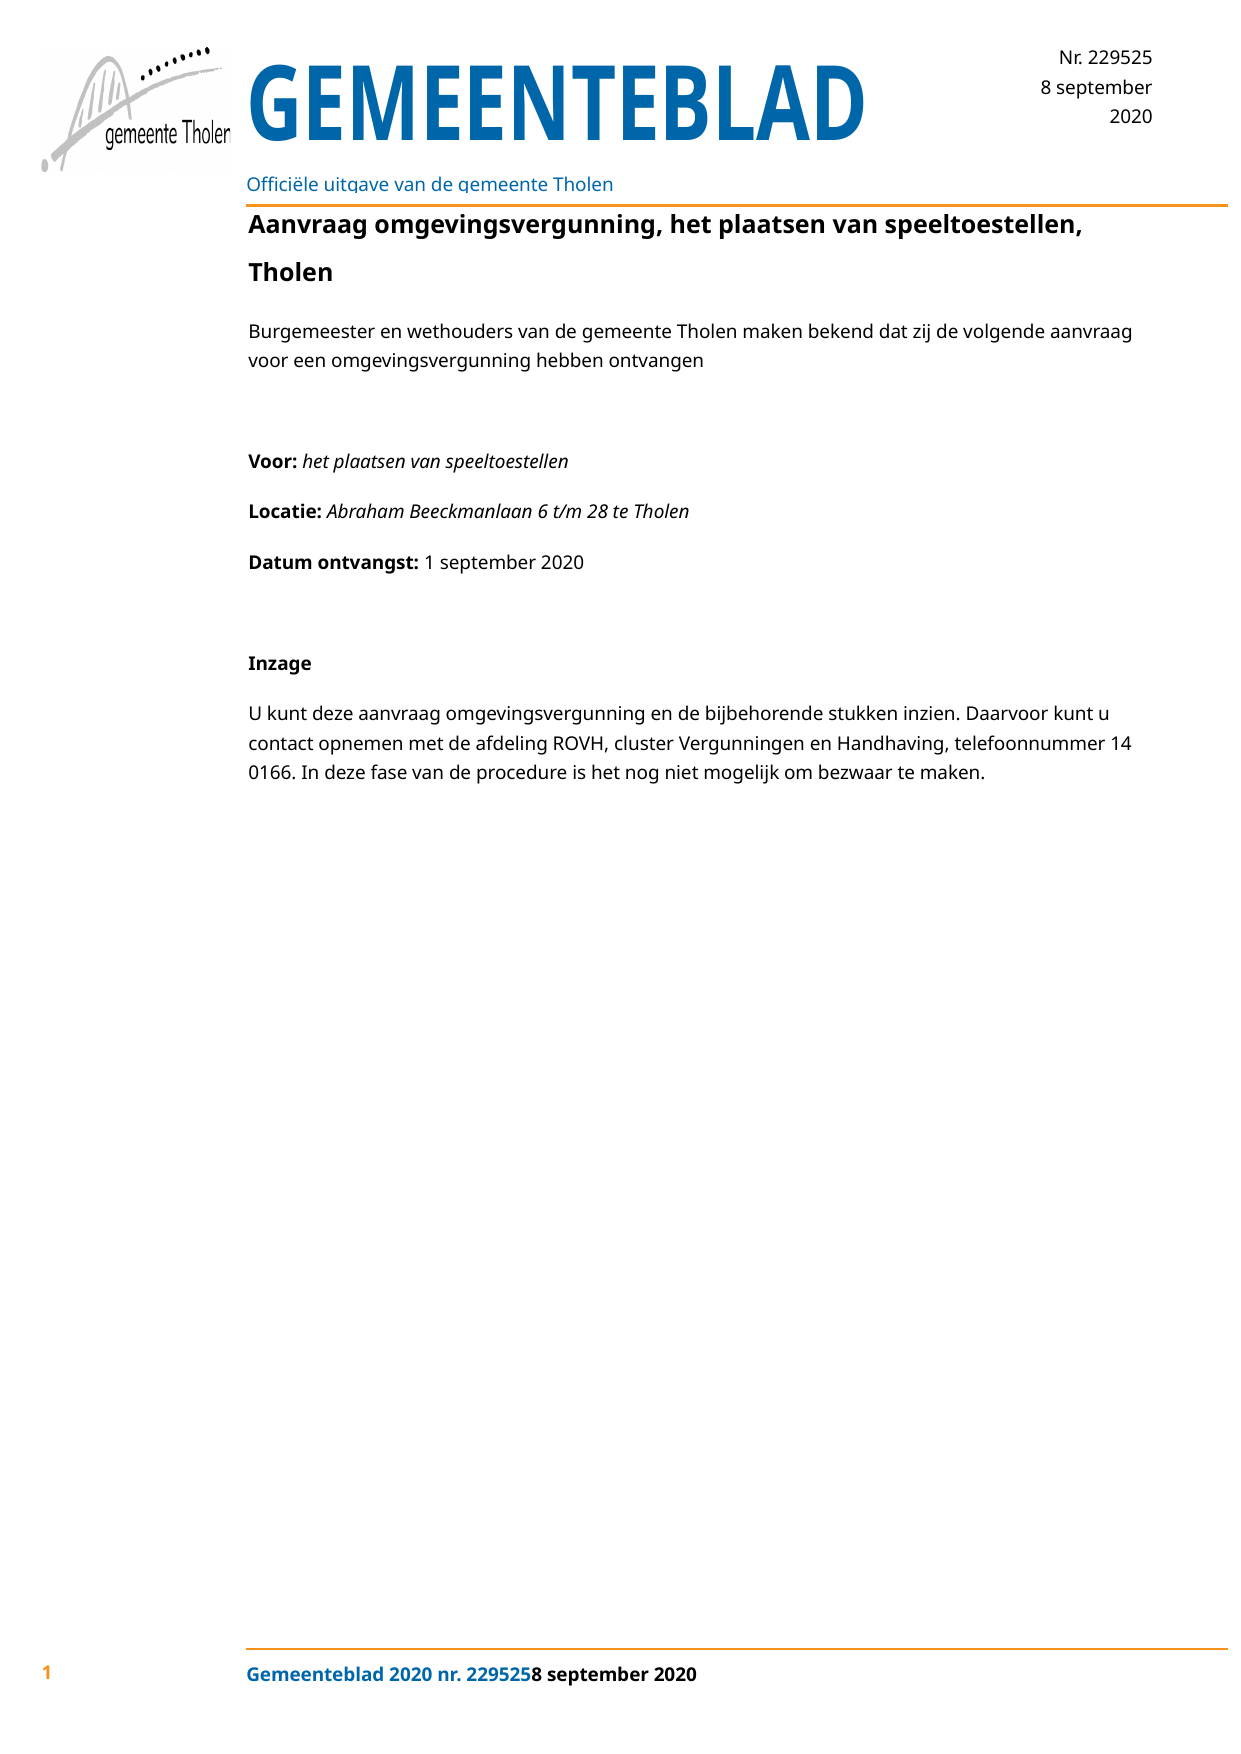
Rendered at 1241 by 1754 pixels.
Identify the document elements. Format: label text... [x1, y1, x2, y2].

text Burgemeester en wethouders van de gemeente Tholen maken bekend dat zij de volgende aanvraag voor een omgevingsvergunning hebben ontvangen [248, 318, 1152, 373]
text Aanvraag omgevingsvergunning, het plaatsen van speeltoestellen, Tholen [248, 207, 1152, 288]
picture [41, 47, 231, 172]
text Datum ontvangst: 1 september 2020 [248, 549, 1152, 575]
text Inzage [248, 650, 1152, 676]
text Locatie: Abraham Beeckmanlaan 6 t/m 28 te Tholen [248, 499, 1152, 524]
text U kunt deze aanvraag omgevingsvergunning en de bijbehorende stukken inzien. Daarvoor kunt u contact opnemen met de afdeling ROVH, cluster Vergunningen en Handhaving, telefoonnummer 14 0166. In deze fase van de procedure is het nog niet mogelijk om bezwaar te maken. [248, 700, 1152, 785]
text Voor: het plaatsen van speeltoestellen [248, 448, 1152, 474]
